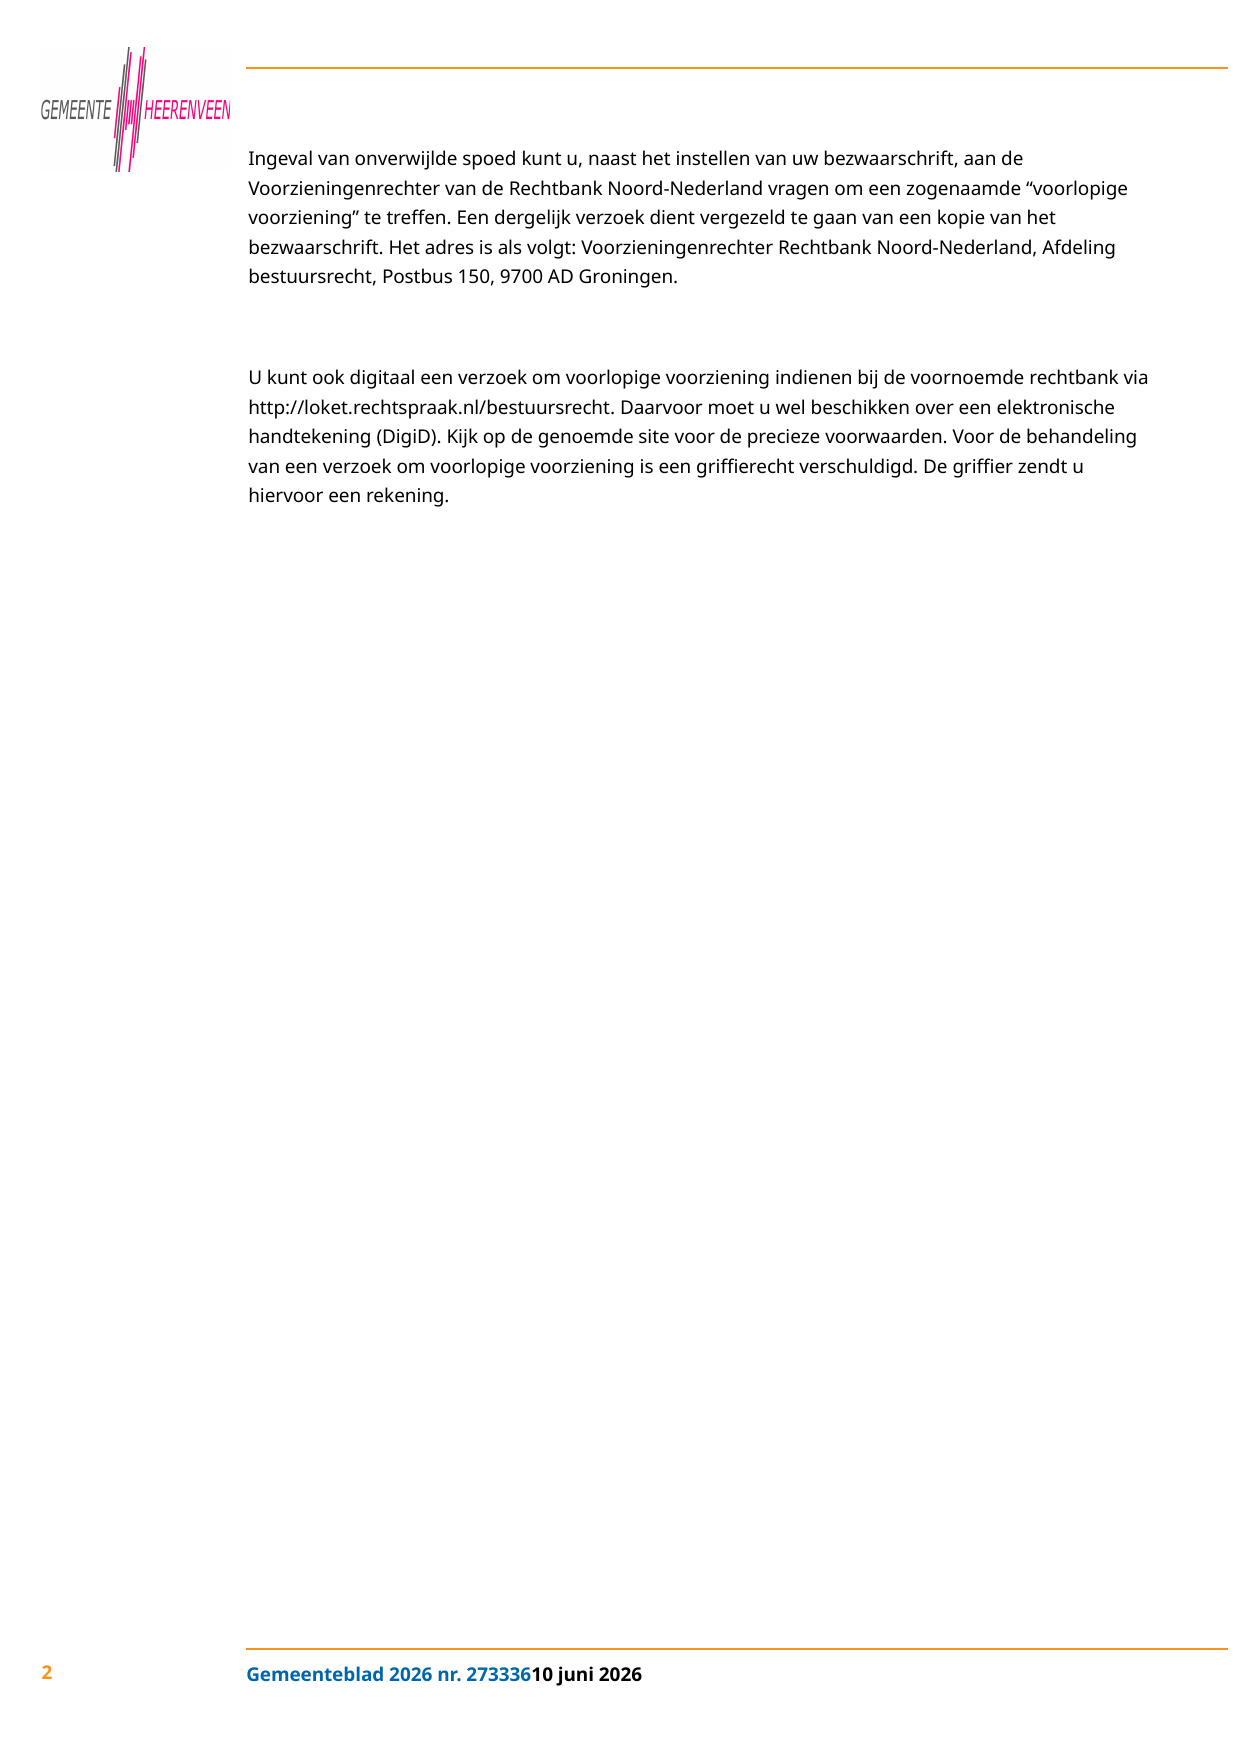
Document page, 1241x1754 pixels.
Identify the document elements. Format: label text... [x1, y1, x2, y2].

text Ingeval van onverwijlde spoed kunt u, naast het instellen van uw bezwaarschrift, aan de Voorzieningenrechter van de Rechtbank Noord-Nederland vragen om een zogenaamde “voorlopige voorziening” te treffen. Een dergelijk verzoek dient vergezeld te gaan van een kopie van het bezwaarschrift. Het adres is als volgt: Voorzieningenrechter Rechtbank Noord-Nederland, Afdeling bestuursrecht, Postbus 150, 9700 AD Groningen. [248, 145, 1152, 289]
picture [41, 47, 231, 172]
text U kunt ook digitaal een verzoek om voorlopige voorziening indienen bij de voornoemde rechtbank via http://loket.rechtspraak.nl/bestuursrecht. Daarvoor moet u wel beschikken over een elektronische handtekening (DigiD). Kijk op de genoemde site voor de precieze voorwaarden. Voor de behandeling van een verzoek om voorlopige voorziening is een griffierecht verschuldigd. De griffier zendt u hiervoor een rekening. [248, 364, 1152, 508]
